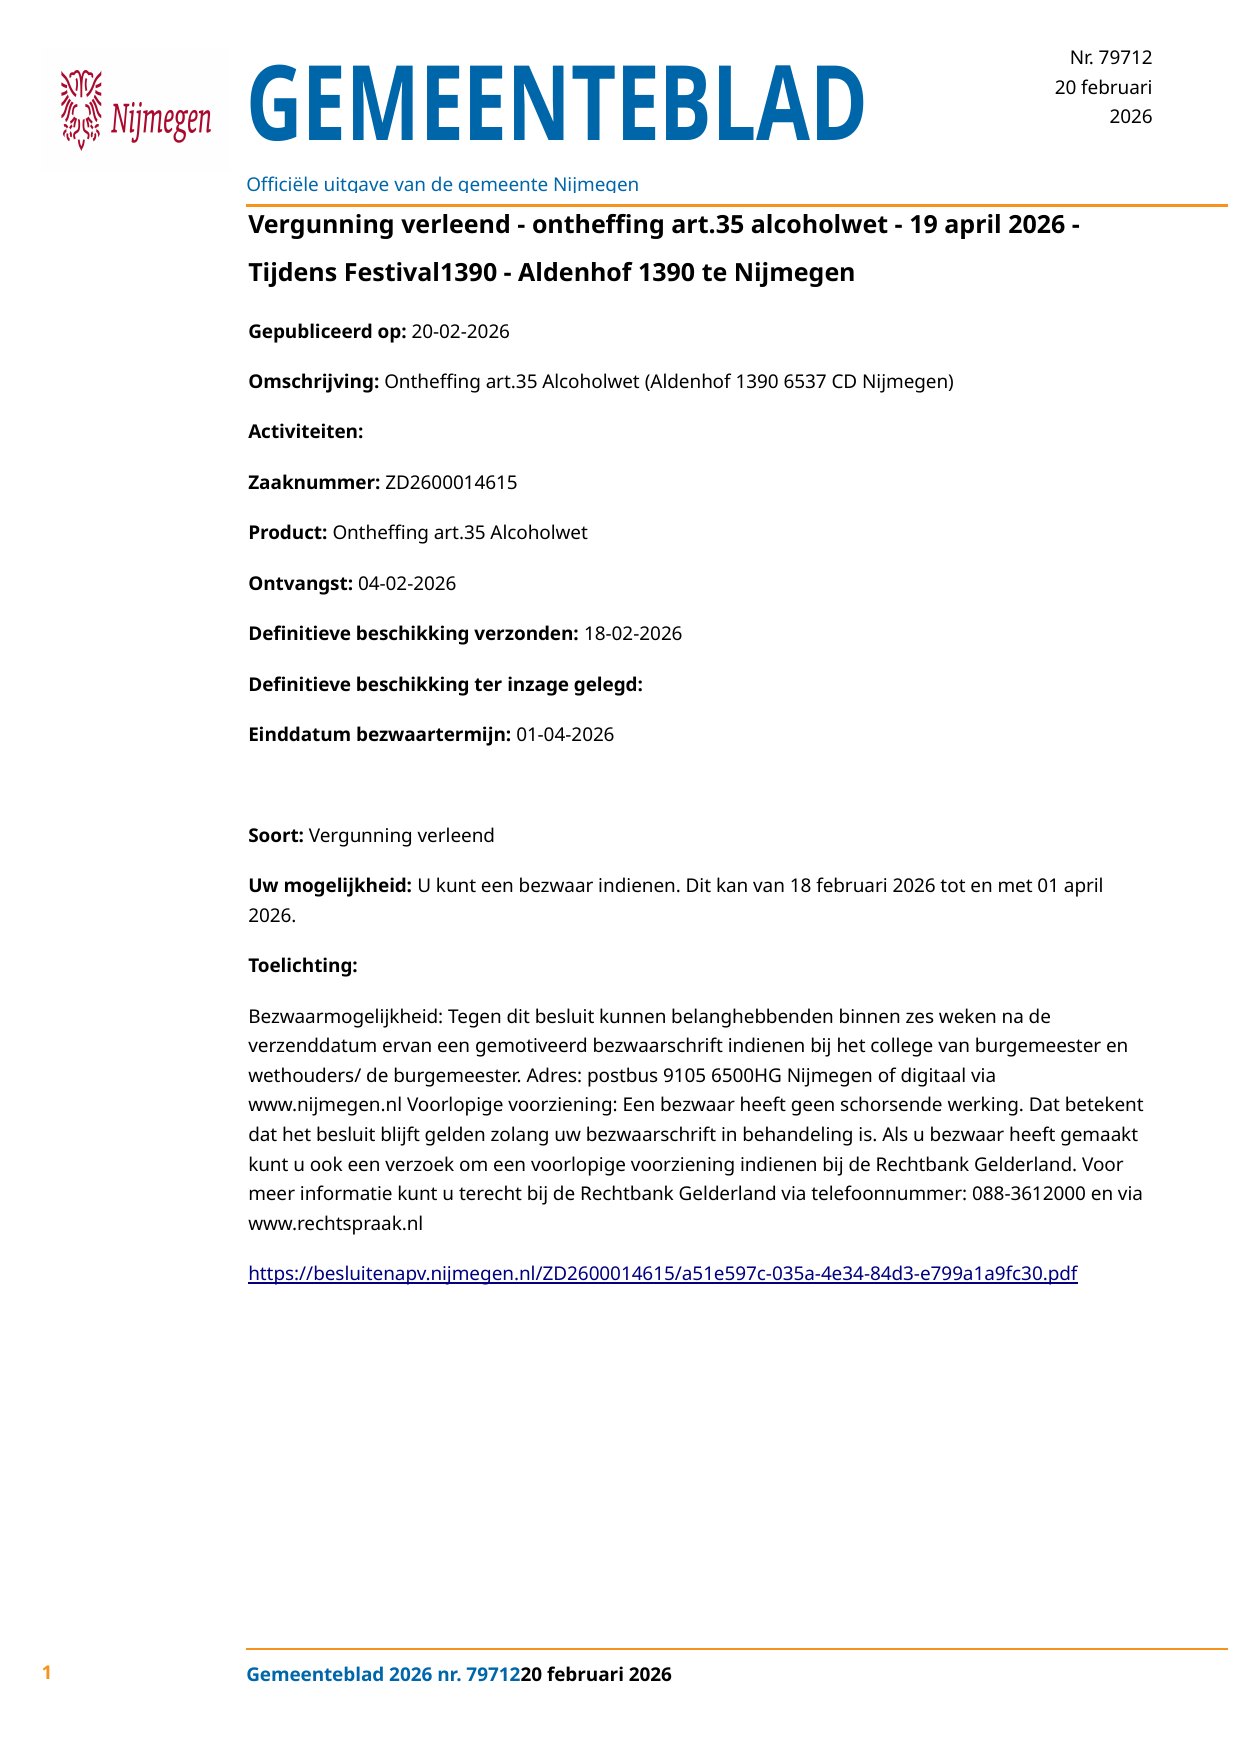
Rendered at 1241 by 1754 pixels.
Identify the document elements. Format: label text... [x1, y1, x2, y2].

text https://besluitenapv.nijmegen.nl/ZD2600014615/a51e597c-035a-4e34-84d3-e799a1a9fc30.pdf [248, 1260, 1152, 1286]
text Omschrijving: Ontheffing art.35 Alcoholwet (Aldenhof 1390 6537 CD Nijmegen) [248, 368, 1152, 394]
text Bezwaarmogelijkheid: Tegen dit besluit kunnen belanghebbenden binnen zes weken na de verzenddatum ervan een gemotiveerd bezwaarschrift indienen bij het college van burgemeester en wethouders/ de burgemeester. Adres: postbus 9105 6500HG Nijmegen of digitaal via www.nijmegen.nl Voorlopige voorziening: Een bezwaar heeft geen schorsende werking. Dat betekent dat het besluit blijft gelden zolang uw bezwaarschrift in behandeling is. Als u bezwaar heeft gemaakt kunt u ook een verzoek om een voorlopige voorziening indienen bij de Rechtbank Gelderland. Voor meer informatie kunt u terecht bij de Rechtbank Gelderland via telefoonnummer: 088-3612000 en via www.rechtspraak.nl [248, 1003, 1152, 1236]
text Activiteiten: [248, 419, 1152, 444]
picture [41, 47, 231, 172]
text Ontvangst: 04-02-2026 [248, 570, 1152, 596]
text Toelichting: [248, 952, 1152, 978]
text Gepubliceerd op: 20-02-2026 [248, 318, 1152, 344]
text Einddatum bezwaartermijn: 01-04-2026 [248, 721, 1152, 747]
text Zaaknummer: ZD2600014615 [248, 469, 1152, 495]
text Vergunning verleend - ontheffing art.35 alcoholwet - 19 april 2026 - Tijdens Festival1390 - Aldenhof 1390 te Nijmegen [248, 207, 1152, 288]
text Definitieve beschikking verzonden: 18-02-2026 [248, 620, 1152, 646]
text Soort: Vergunning verleend [248, 822, 1152, 848]
text Definitieve beschikking ter inzage gelegd: [248, 671, 1152, 697]
text Product: Ontheffing art.35 Alcoholwet [248, 519, 1152, 545]
text Uw mogelijkheid: U kunt een bezwaar indienen. Dit kan van 18 februari 2026 tot en met 01 april 2026. [248, 872, 1152, 928]
